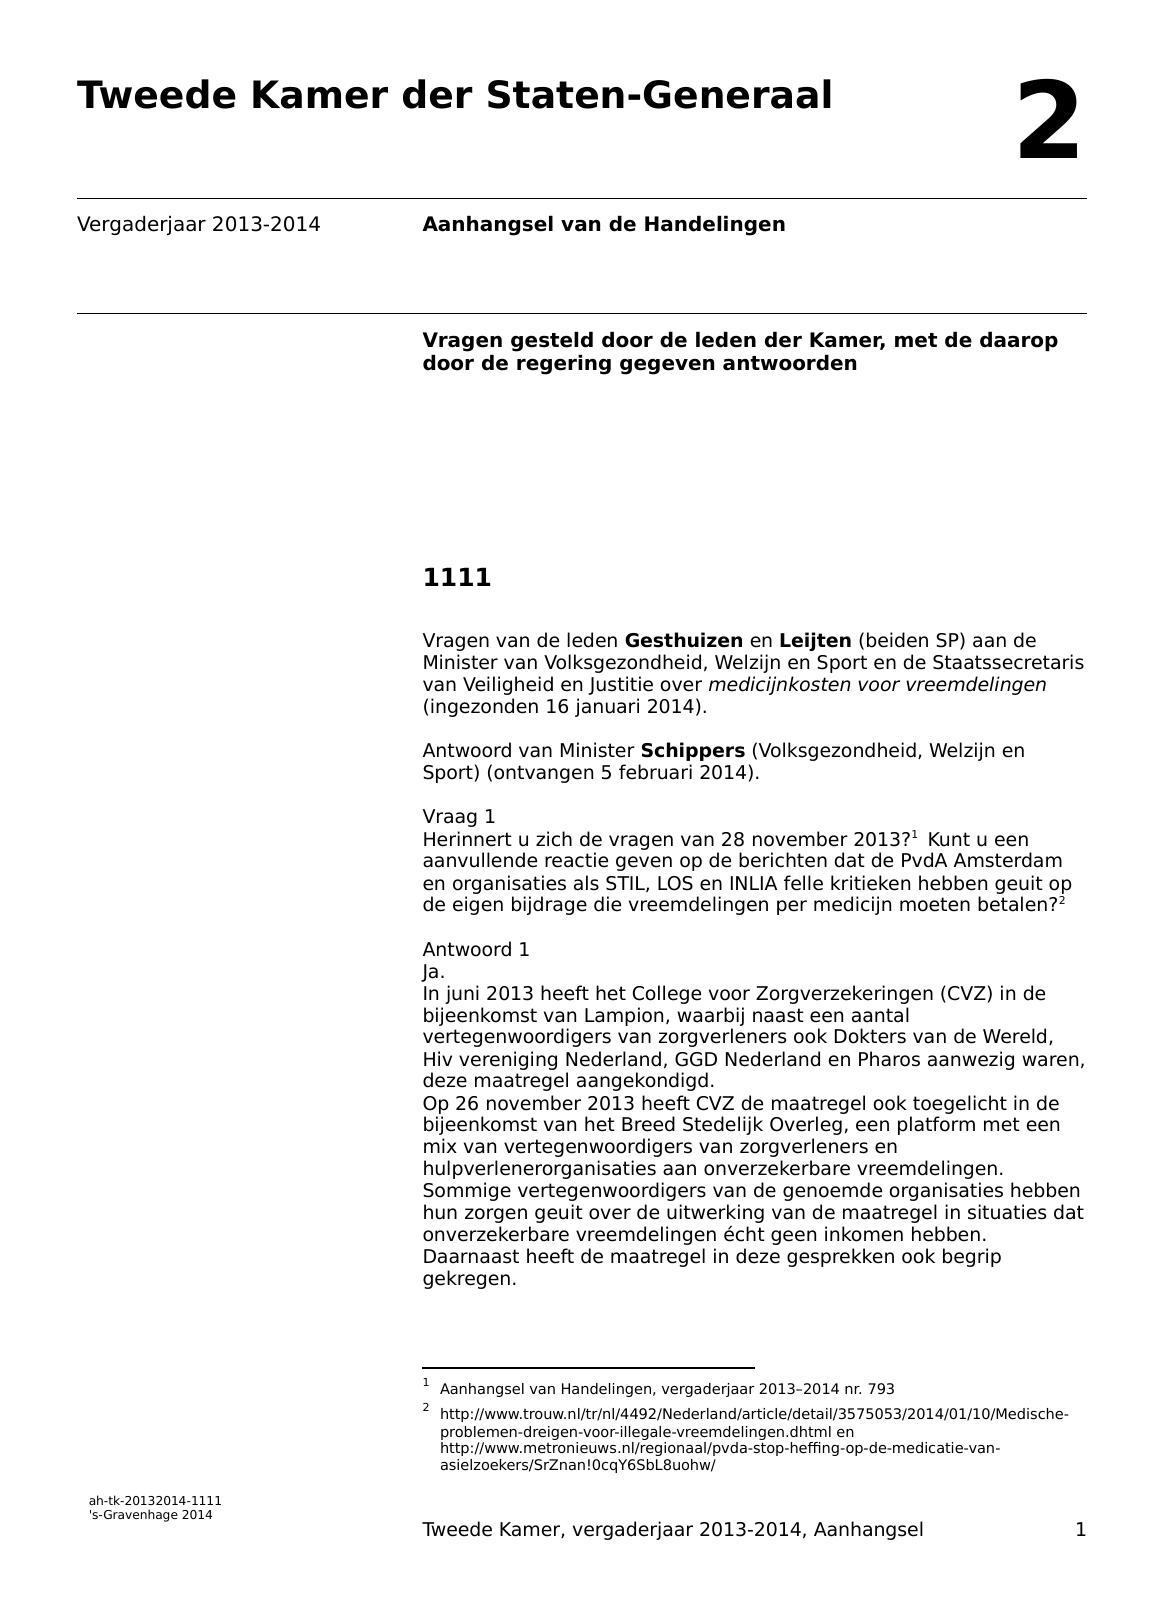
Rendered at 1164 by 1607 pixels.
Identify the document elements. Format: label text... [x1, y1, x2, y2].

table_cell Vragen gesteld door de leden der Kamer, met de daarop door de regering gegeven antwoorden [422, 314, 1087, 375]
text 's-Gravenhage 2014 [88, 1508, 323, 1522]
text Ja. [422, 961, 1087, 982]
table_cell [77, 314, 422, 375]
table_cell Vergaderjaar 2013-2014 [77, 199, 422, 313]
text http://www.trouw.nl/tr/nl/4492/Nederland/article/detail/3575053/2014/01/10/Medische-problemen-dreigen-voor-illegale-vreemdelingen.dhtml en http://www.metronieuws.nl/regionaal/pvda-stop-heffing-op-de-medicatie-van-asielzoekers/SrZnan!0cqY6SbL8uohw/ [422, 1402, 1087, 1474]
text Antwoord 1 [422, 938, 1087, 961]
table_header Tweede Kamer der Staten-Generaal [77, 59, 886, 198]
text Herinnert u zich de vragen van 28 november 2013? Kunt u een aanvullende reactie geven op de berichten dat de PvdA Amsterdam en organisaties als STIL, LOS en INLIA felle kritieken hebben geuit op de eigen bijdrage die vreemdelingen per medicijn moeten betalen? [422, 828, 1087, 916]
text Vraag 1 [422, 806, 1087, 828]
text 1111 [422, 563, 1087, 592]
text Antwoord van Minister Schippers (Volksgezondheid, Welzijn en Sport) (ontvangen 5 februari 2014). [422, 740, 1087, 784]
table_cell Aanhangsel van de Handelingen [422, 199, 1087, 313]
text ah-tk-20132014-1111 [88, 1494, 323, 1508]
table_header 2 [886, 59, 1087, 198]
text Aanhangsel van Handelingen, vergaderjaar 2013–2014 nr. 793 [422, 1377, 1087, 1399]
text Op 26 november 2013 heeft CVZ de maatregel ook toegelicht in de bijeenkomst van het Breed Stedelijk Overleg, een platform met een mix van vertegenwoordigers van zorgverleners en hulpverlenerorganisaties aan onverzekerbare vreemdelingen. Sommige vertegenwoordigers van de genoemde organisaties hebben hun zorgen geuit over de uitwerking van de maatregel in situaties dat onverzekerbare vreemdelingen écht geen inkomen hebben. Daarnaast heeft de maatregel in deze gesprekken ook begrip gekregen. [422, 1092, 1087, 1290]
text Vragen van de leden Gesthuizen en Leijten (beiden SP) aan de Minister van Volksgezondheid, Welzijn en Sport en de Staatssecretaris van Veiligheid en Justitie over medicijnkosten voor vreemdelingen (ingezonden 16 januari 2014). [422, 630, 1087, 718]
text In juni 2013 heeft het College voor Zorgverzekeringen (CVZ) in de bijeenkomst van Lampion, waarbij naast een aantal vertegenwoordigers van zorgverleners ook Dokters van de Wereld, Hiv vereniging Nederland, GGD Nederland en Pharos aanwezig waren, deze maatregel aangekondigd. [422, 982, 1087, 1092]
